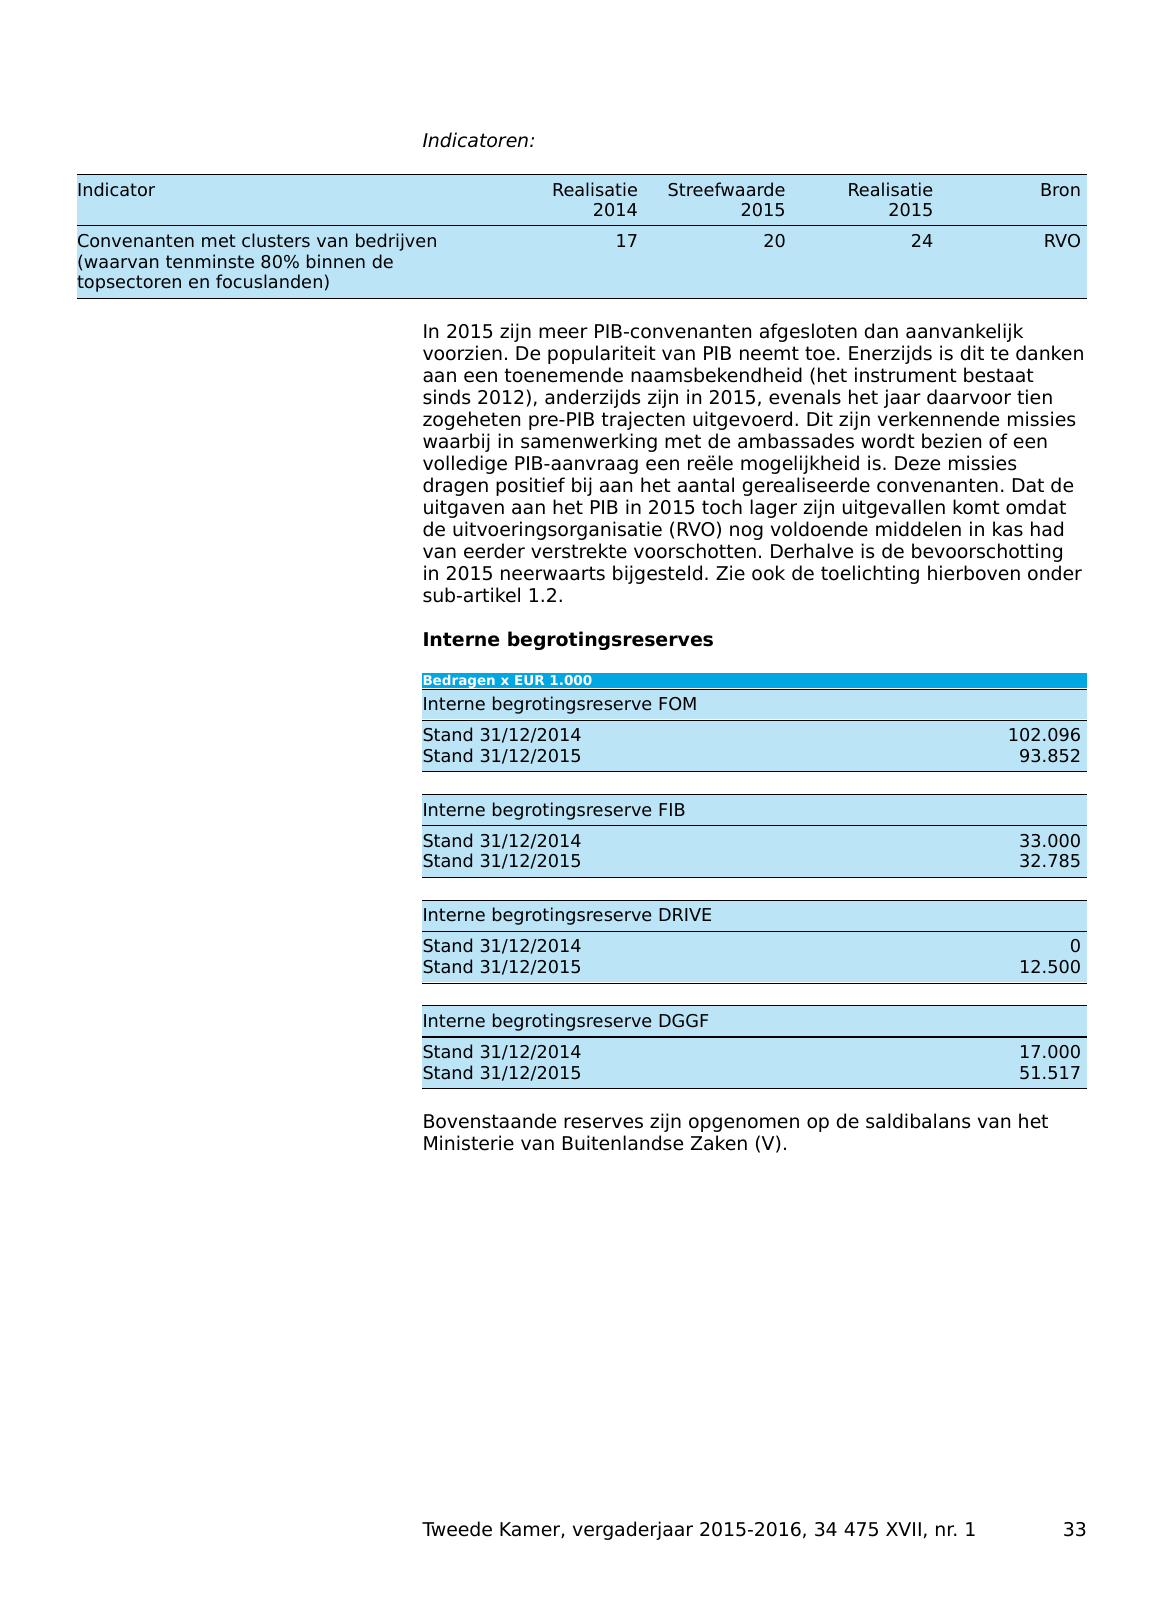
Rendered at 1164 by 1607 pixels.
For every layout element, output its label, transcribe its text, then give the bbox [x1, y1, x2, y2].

table_cell 33.000 [954, 826, 1087, 851]
table_cell Stand 31/12/2015 [422, 957, 954, 982]
table_cell Convenanten met clusters van bedrijven (waarvan tenminste 80% binnen de topsectoren en focuslanden) [77, 226, 496, 298]
table_cell Stand 31/12/2014 [422, 932, 954, 957]
table_header Indicator [77, 175, 496, 225]
table_cell 17 [496, 226, 644, 298]
table_cell 12.500 [954, 957, 1087, 982]
table_cell Interne begrotingsreserve FOM [422, 690, 954, 719]
table_cell 32.785 [954, 851, 1087, 877]
table_cell 20 [644, 226, 791, 298]
table_cell Stand 31/12/2015 [422, 1063, 954, 1088]
table_cell 51.517 [954, 1063, 1087, 1088]
table_cell 17.000 [954, 1038, 1087, 1063]
table_cell 102.096 [954, 721, 1087, 746]
table_header [954, 1006, 1087, 1036]
table_cell RVO [939, 226, 1087, 298]
table_header Interne begrotingsreserve DRIVE [422, 901, 954, 931]
subtitle Interne begrotingsreserves [422, 629, 1087, 651]
table_cell 0 [954, 932, 1087, 957]
table_cell Stand 31/12/2014 [422, 721, 954, 746]
table_cell Stand 31/12/2015 [422, 746, 954, 771]
table_header Interne begrotingsreserve DGGF [422, 1006, 954, 1036]
table_cell Stand 31/12/2014 [422, 1038, 954, 1063]
table_header [954, 795, 1087, 825]
table_cell Stand 31/12/2014 [422, 826, 954, 851]
table_header Streefwaarde 2015 [644, 175, 791, 225]
subtitle Indicatoren: [422, 130, 1087, 152]
table_header Bron [939, 175, 1087, 225]
table_cell Stand 31/12/2015 [422, 851, 954, 877]
table_header Bedragen x EUR 1.000 [422, 673, 1087, 688]
table_cell [954, 690, 1087, 719]
text In 2015 zijn meer PIB-convenanten afgesloten dan aanvankelijk voorzien. De populariteit van PIB neemt toe. Enerzijds is dit te danken aan een toenemende naamsbekendheid (het instrument bestaat sinds 2012), anderzijds zijn in 2015, evenals het jaar daarvoor tien zogeheten pre-PIB trajecten uitgevoerd. Dit zijn verkennende missies waarbij in samenwerking met de ambassades wordt bezien of een volledige PIB-aanvraag een reële mogelijkheid is. Deze missies dragen positief bij aan het aantal gerealiseerde convenanten. Dat de uitgaven aan het PIB in 2015 toch lager zijn uitgevallen komt omdat de uitvoeringsorganisatie (RVO) nog voldoende middelen in kas had van eerder verstrekte voorschotten. Derhalve is de bevoorschotting in 2015 neerwaarts bijgesteld. Zie ook de toelichting hierboven onder sub-artikel 1.2. [422, 321, 1087, 607]
table_cell 93.852 [954, 746, 1087, 771]
table_header Realisatie 2014 [496, 175, 644, 225]
table_cell 24 [791, 226, 939, 298]
table_header [954, 901, 1087, 931]
table_header Realisatie 2015 [791, 175, 939, 225]
text Bovenstaande reserves zijn opgenomen op de saldibalans van het Ministerie van Buitenlandse Zaken (V). [422, 1111, 1087, 1155]
table_header Interne begrotingsreserve FIB [422, 795, 954, 825]
